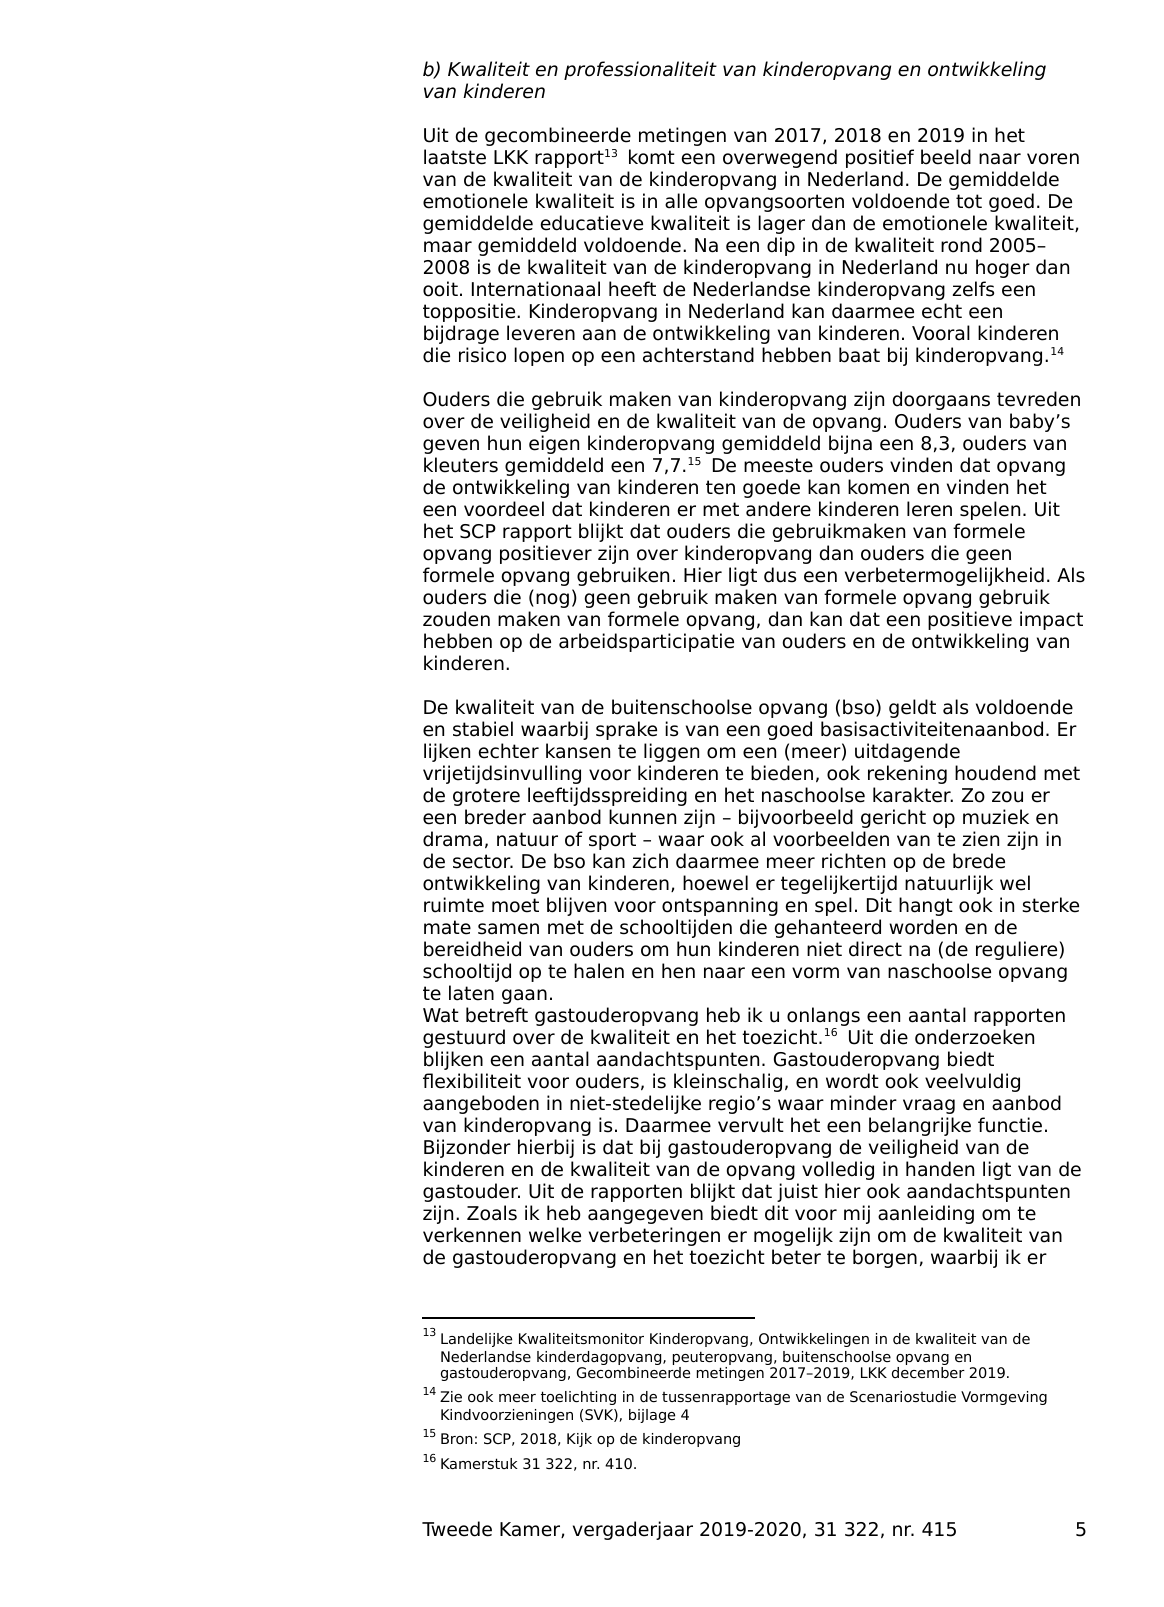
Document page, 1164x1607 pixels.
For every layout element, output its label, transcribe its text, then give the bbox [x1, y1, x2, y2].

text Ouders die gebruik maken van kinderopvang zijn doorgaans tevreden over de veiligheid en de kwaliteit van de opvang. Ouders van baby’s geven hun eigen kinderopvang gemiddeld bijna een 8,3, ouders van kleuters gemiddeld een 7,7. De meeste ouders vinden dat opvang de ontwikkeling van kinderen ten goede kan komen en vinden het een voordeel dat kinderen er met andere kinderen leren spelen. Uit het SCP rapport blijkt dat ouders die gebruikmaken van formele opvang positiever zijn over kinderopvang dan ouders die geen formele opvang gebruiken. Hier ligt dus een verbetermogelijkheid. Als ouders die (nog) geen gebruik maken van formele opvang gebruik zouden maken van formele opvang, dan kan dat een positieve impact hebben op de arbeidsparticipatie van ouders en de ontwikkeling van kinderen. [422, 389, 1087, 675]
text Kamerstuk 31 322, nr. 410. [422, 1452, 1087, 1474]
subtitle b) Kwaliteit en professionaliteit van kinderopvang en ontwikkeling van kinderen [422, 59, 1087, 103]
text Uit de gecombineerde metingen van 2017, 2018 en 2019 in het laatste LKK rapport komt een overwegend positief beeld naar voren van de kwaliteit van de kinderopvang in Nederland. De gemiddelde emotionele kwaliteit is in alle opvangsoorten voldoende tot goed. De gemiddelde educatieve kwaliteit is lager dan de emotionele kwaliteit, maar gemiddeld voldoende. Na een dip in de kwaliteit rond 2005–2008 is de kwaliteit van de kinderopvang in Nederland nu hoger dan ooit. Internationaal heeft de Nederlandse kinderopvang zelfs een toppositie. Kinderopvang in Nederland kan daarmee echt een bijdrage leveren aan de ontwikkeling van kinderen. Vooral kinderen die risico lopen op een achterstand hebben baat bij kinderopvang. [422, 125, 1087, 367]
text Wat betreft gastouderopvang heb ik u onlangs een aantal rapporten gestuurd over de kwaliteit en het toezicht. Uit die onderzoeken blijken een aantal aandachtspunten. Gastouderopvang biedt flexibiliteit voor ouders, is kleinschalig, en wordt ook veelvuldig aangeboden in niet-stedelijke regio’s waar minder vraag en aanbod van kinderopvang is. Daarmee vervult het een belangrijke functie. Bijzonder hierbij is dat bij gastouderopvang de veiligheid van de kinderen en de kwaliteit van de opvang volledig in handen ligt van de gastouder. Uit de rapporten blijkt dat juist hier ook aandachtspunten zijn. Zoals ik heb aangegeven biedt dit voor mij aanleiding om te verkennen welke verbeteringen er mogelijk zijn om de kwaliteit van de gastouderopvang en het toezicht beter te borgen, waarbij ik er [422, 1005, 1087, 1268]
text Bron: SCP, 2018, Kijk op de kinderopvang [422, 1427, 1087, 1449]
text Landelijke Kwaliteitsmonitor Kinderopvang, Ontwikkelingen in de kwaliteit van de Nederlandse kinderdagopvang, peuteropvang, buitenschoolse opvang en gastouderopvang, Gecombineerde metingen 2017–2019, LKK december 2019. [422, 1327, 1087, 1382]
text De kwaliteit van de buitenschoolse opvang (bso) geldt als voldoende en stabiel waarbij sprake is van een goed basisactiviteitenaanbod. Er lijken echter kansen te liggen om een (meer) uitdagende vrijetijdsinvulling voor kinderen te bieden, ook rekening houdend met de grotere leeftijdsspreiding en het naschoolse karakter. Zo zou er een breder aanbod kunnen zijn – bijvoorbeeld gericht op muziek en drama, natuur of sport – waar ook al voorbeelden van te zien zijn in de sector. De bso kan zich daarmee meer richten op de brede ontwikkeling van kinderen, hoewel er tegelijkertijd natuurlijk wel ruimte moet blijven voor ontspanning en spel. Dit hangt ook in sterke mate samen met de schooltijden die gehanteerd worden en de bereidheid van ouders om hun kinderen niet direct na (de reguliere) schooltijd op te halen en hen naar een vorm van naschoolse opvang te laten gaan. [422, 697, 1087, 1005]
text Zie ook meer toelichting in de tussenrapportage van de Scenariostudie Vormgeving Kindvoorzieningen (SVK), bijlage 4 [422, 1385, 1087, 1424]
